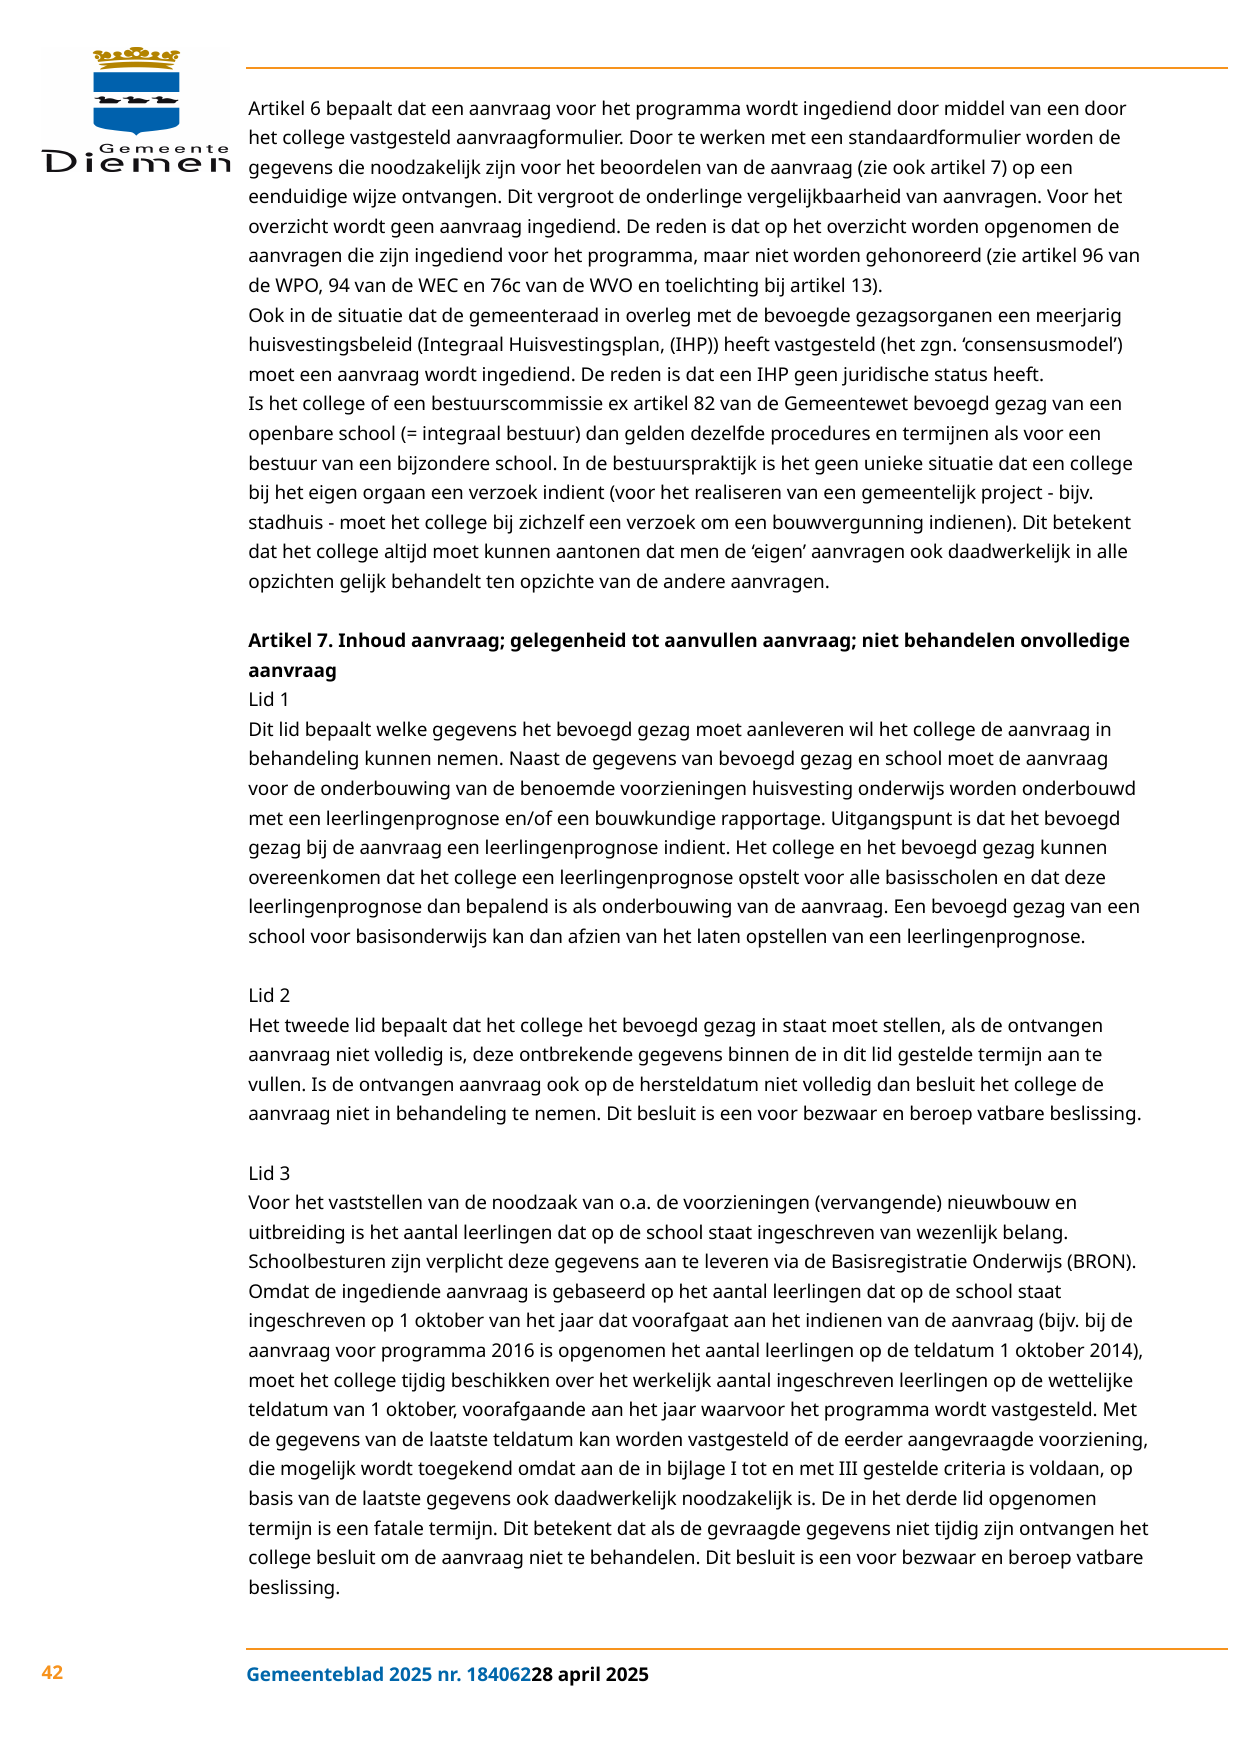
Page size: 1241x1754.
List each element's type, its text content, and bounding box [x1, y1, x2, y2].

picture [41, 47, 231, 172]
text Voor het vaststellen van de noodzaak van o.a. de voorzieningen (vervangende) nieuwbouw en uitbreiding is het aantal leerlingen dat op de school staat ingeschreven van wezenlijk belang. Schoolbesturen zijn verplicht deze gegevens aan te leveren via de Basisregistratie Onderwijs (BRON). Omdat de ingediende aanvraag is gebaseerd op het aantal leerlingen dat op de school staat ingeschreven op 1 oktober van het jaar dat voorafgaat aan het indienen van de aanvraag (bijv. bij de aanvraag voor programma 2016 is opgenomen het aantal leerlingen op de teldatum 1 oktober 2014), moet het college tijdig beschikken over het werkelijk aantal ingeschreven leerlingen op de wettelijke teldatum van 1 oktober, voorafgaande aan het jaar waarvoor het programma wordt vastgesteld. Met de gegevens van de laatste teldatum kan worden vastgesteld of de eerder aangevraagde voorziening, die mogelijk wordt toegekend omdat aan de in bijlage I tot en met III gestelde criteria is voldaan, op basis van de laatste gegevens ook daadwerkelijk noodzakelijk is. De in het derde lid opgenomen termijn is een fatale termijn. Dit betekent dat als de gevraagde gegevens niet tijdig zijn ontvangen het college besluit om de aanvraag niet te behandelen. Dit besluit is een voor bezwaar en beroep vatbare beslissing. [248, 1189, 1152, 1600]
text Ook in de situatie dat de gemeenteraad in overleg met de bevoegde gezagsorganen een meerjarig huisvestingsbeleid (Integraal Huisvestingsplan, (IHP)) heeft vastgesteld (het zgn. ‘consensusmodel’) moet een aanvraag wordt ingediend. De reden is dat een IHP geen juridische status heeft. [248, 302, 1152, 387]
text Artikel 7. Inhoud aanvraag; gelegenheid tot aanvullen aanvraag; niet behandelen onvolledige aanvraag [248, 627, 1152, 683]
text Lid 3 [248, 1160, 1152, 1186]
text Is het college of een bestuurscommissie ex artikel 82 van de Gemeentewet bevoegd gezag van een openbare school (= integraal bestuur) dan gelden dezelfde procedures en termijnen als voor een bestuur van een bijzondere school. In de bestuurspraktijk is het geen unieke situatie dat een college bij het eigen orgaan een verzoek indient (voor het realiseren van een gemeentelijk project - bijv. stadhuis - moet het college bij zichzelf een verzoek om een bouwvergunning indienen). Dit betekent dat het college altijd moet kunnen aantonen dat men de ‘eigen’ aanvragen ook daadwerkelijk in alle opzichten gelijk behandelt ten opzichte van de andere aanvragen. [248, 391, 1152, 594]
text Artikel 6 bepaalt dat een aanvraag voor het programma wordt ingediend door middel van een door het college vastgesteld aanvraagformulier. Door te werken met een standaardformulier worden de gegevens die noodzakelijk zijn voor het beoordelen van de aanvraag (zie ook artikel 7) op een eenduidige wijze ontvangen. Dit vergroot de onderlinge vergelijkbaarheid van aanvragen. Voor het overzicht wordt geen aanvraag ingediend. De reden is dat op het overzicht worden opgenomen de aanvragen die zijn ingediend voor het programma, maar niet worden gehonoreerd (zie artikel 96 van de WPO, 94 van de WEC en 76c van de WVO en toelichting bij artikel 13). [248, 95, 1152, 298]
text Lid 2 [248, 982, 1152, 1008]
text Dit lid bepaalt welke gegevens het bevoegd gezag moet aanleveren wil het college de aanvraag in behandeling kunnen nemen. Naast de gegevens van bevoegd gezag en school moet de aanvraag voor de onderbouwing van de benoemde voorzieningen huisvesting onderwijs worden onderbouwd met een leerlingenprognose en/of een bouwkundige rapportage. Uitgangspunt is dat het bevoegd gezag bij de aanvraag een leerlingenprognose indient. Het college en het bevoegd gezag kunnen overeenkomen dat het college een leerlingenprognose opstelt voor alle basisscholen en dat deze leerlingenprognose dan bepalend is als onderbouwing van de aanvraag. Een bevoegd gezag van een school voor basisonderwijs kan dan afzien van het laten opstellen van een leerlingenprognose. [248, 716, 1152, 949]
text Lid 1 [248, 686, 1152, 712]
text Het tweede lid bepaalt dat het college het bevoegd gezag in staat moet stellen, als de ontvangen aanvraag niet volledig is, deze ontbrekende gegevens binnen de in dit lid gestelde termijn aan te vullen. Is de ontvangen aanvraag ook op de hersteldatum niet volledig dan besluit het college de aanvraag niet in behandeling te nemen. Dit besluit is een voor bezwaar en beroep vatbare beslissing. [248, 1012, 1152, 1126]
